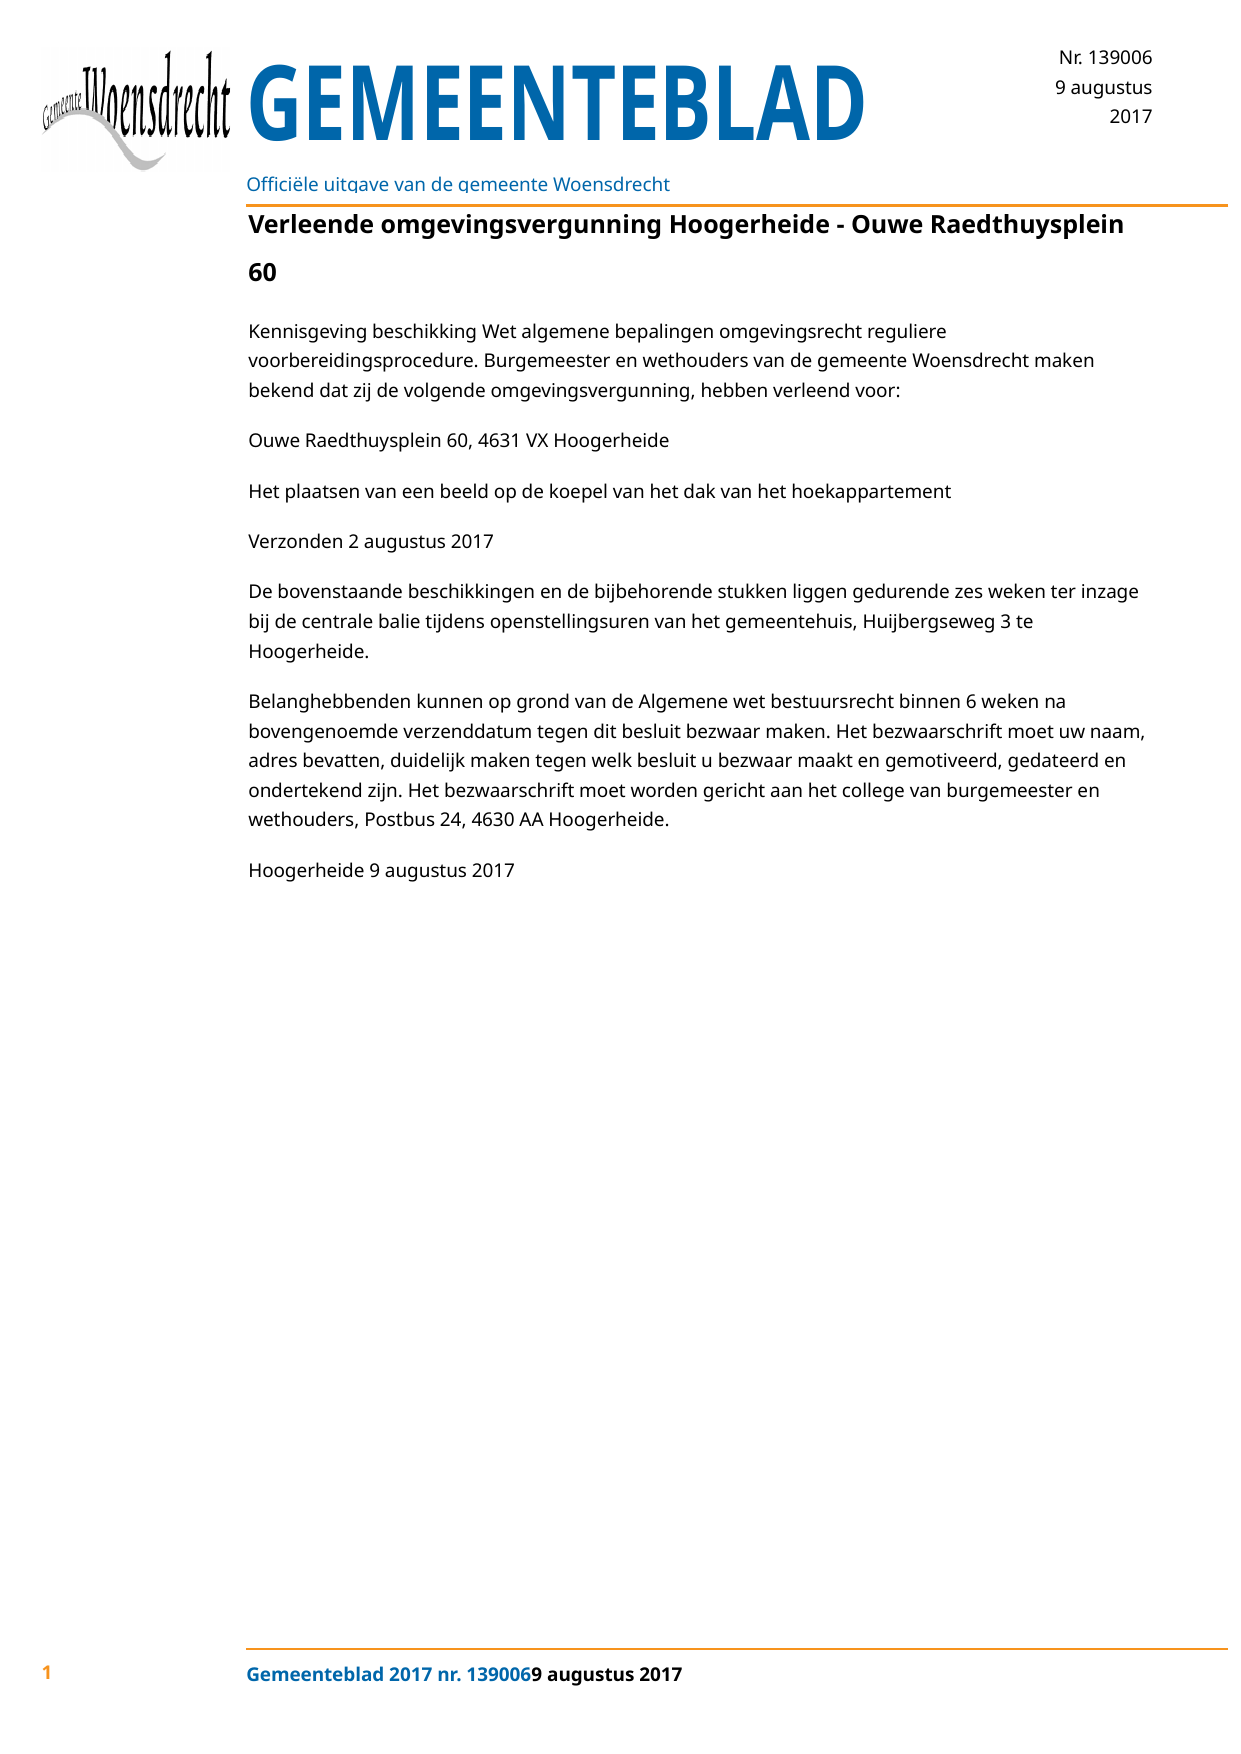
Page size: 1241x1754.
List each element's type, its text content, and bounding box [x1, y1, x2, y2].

text Verzonden 2 augustus 2017 [248, 528, 1152, 554]
text Het plaatsen van een beeld op de koepel van het dak van het hoekappartement [248, 478, 1152, 504]
text Ouwe Raedthuysplein 60, 4631 VX Hoogerheide [248, 427, 1152, 453]
text Belanghebbenden kunnen op grond van de Algemene wet bestuursrecht binnen 6 weken na bovengenoemde verzenddatum tegen dit besluit bezwaar maken. Het bezwaarschrift moet uw naam, adres bevatten, duidelijk maken tegen welk besluit u bezwaar maakt en gemotiveerd, gedateerd en ondertekend zijn. Het bezwaarschrift moet worden gericht aan het college van burgemeester en wethouders, Postbus 24, 4630 AA Hoogerheide. [248, 688, 1152, 832]
text Kennisgeving beschikking Wet algemene bepalingen omgevingsrecht reguliere voorbereidingsprocedure. Burgemeester en wethouders van de gemeente Woensdrecht maken bekend dat zij de volgende omgevingsvergunning, hebben verleend voor: [248, 318, 1152, 403]
text De bovenstaande beschikkingen en de bijbehorende stukken liggen gedurende zes weken ter inzage bij de centrale balie tijdens openstellingsuren van het gemeentehuis, Huijbergseweg 3 te Hoogerheide. [248, 579, 1152, 664]
text Hoogerheide 9 augustus 2017 [248, 857, 1152, 883]
text Verleende omgevingsvergunning Hoogerheide - Ouwe Raedthuysplein 60 [248, 207, 1152, 288]
picture [41, 47, 231, 172]
